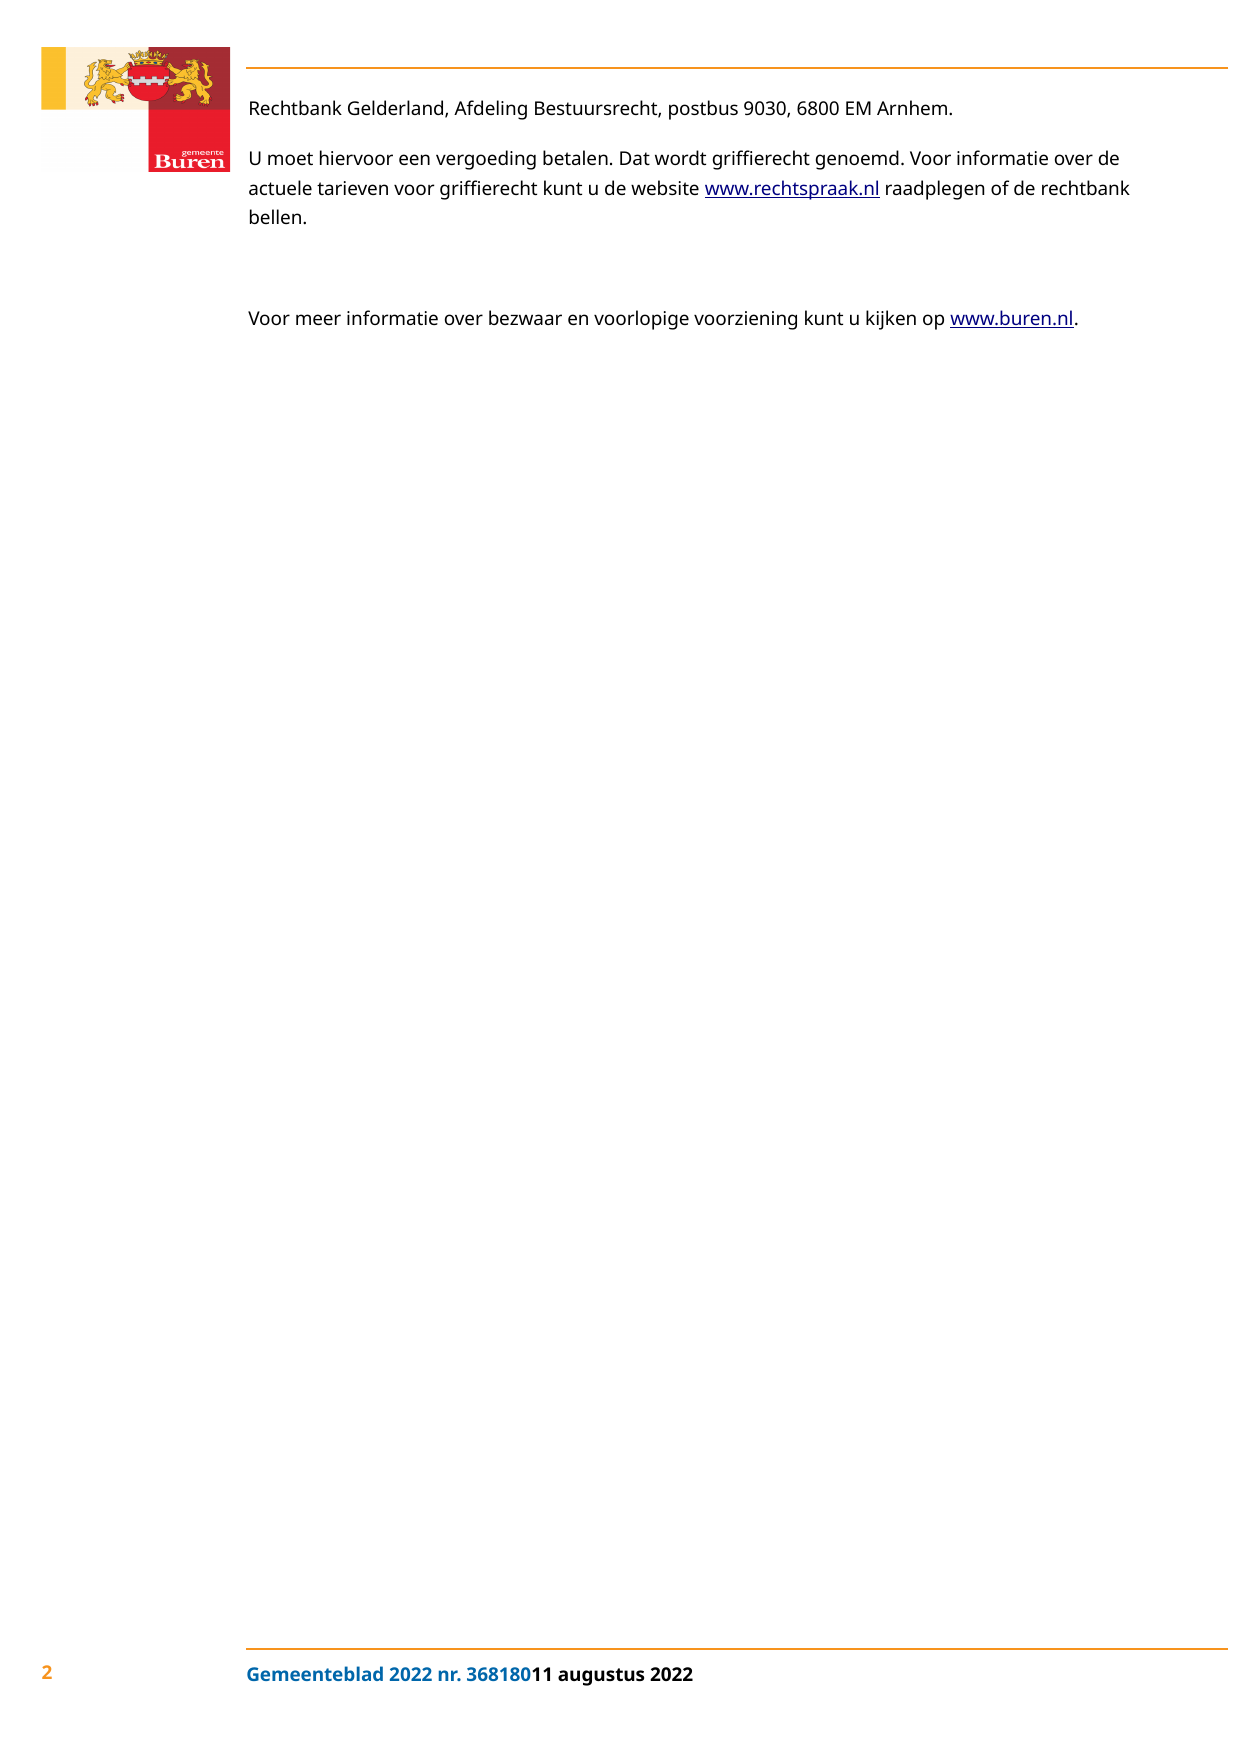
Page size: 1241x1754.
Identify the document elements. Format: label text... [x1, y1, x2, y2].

text U moet hiervoor een vergoeding betalen. Dat wordt griffierecht genoemd. Voor informatie over de actuele tarieven voor griffierecht kunt u de website www.rechtspraak.nl raadplegen of de rechtbank bellen. [248, 145, 1152, 230]
text Voor meer informatie over bezwaar en voorlopige voorziening kunt u kijken op www.buren.nl. [248, 305, 1152, 331]
picture [41, 47, 231, 172]
text Rechtbank Gelderland, Afdeling Bestuursrecht, postbus 9030, 6800 EM Arnhem. [248, 95, 1152, 121]
